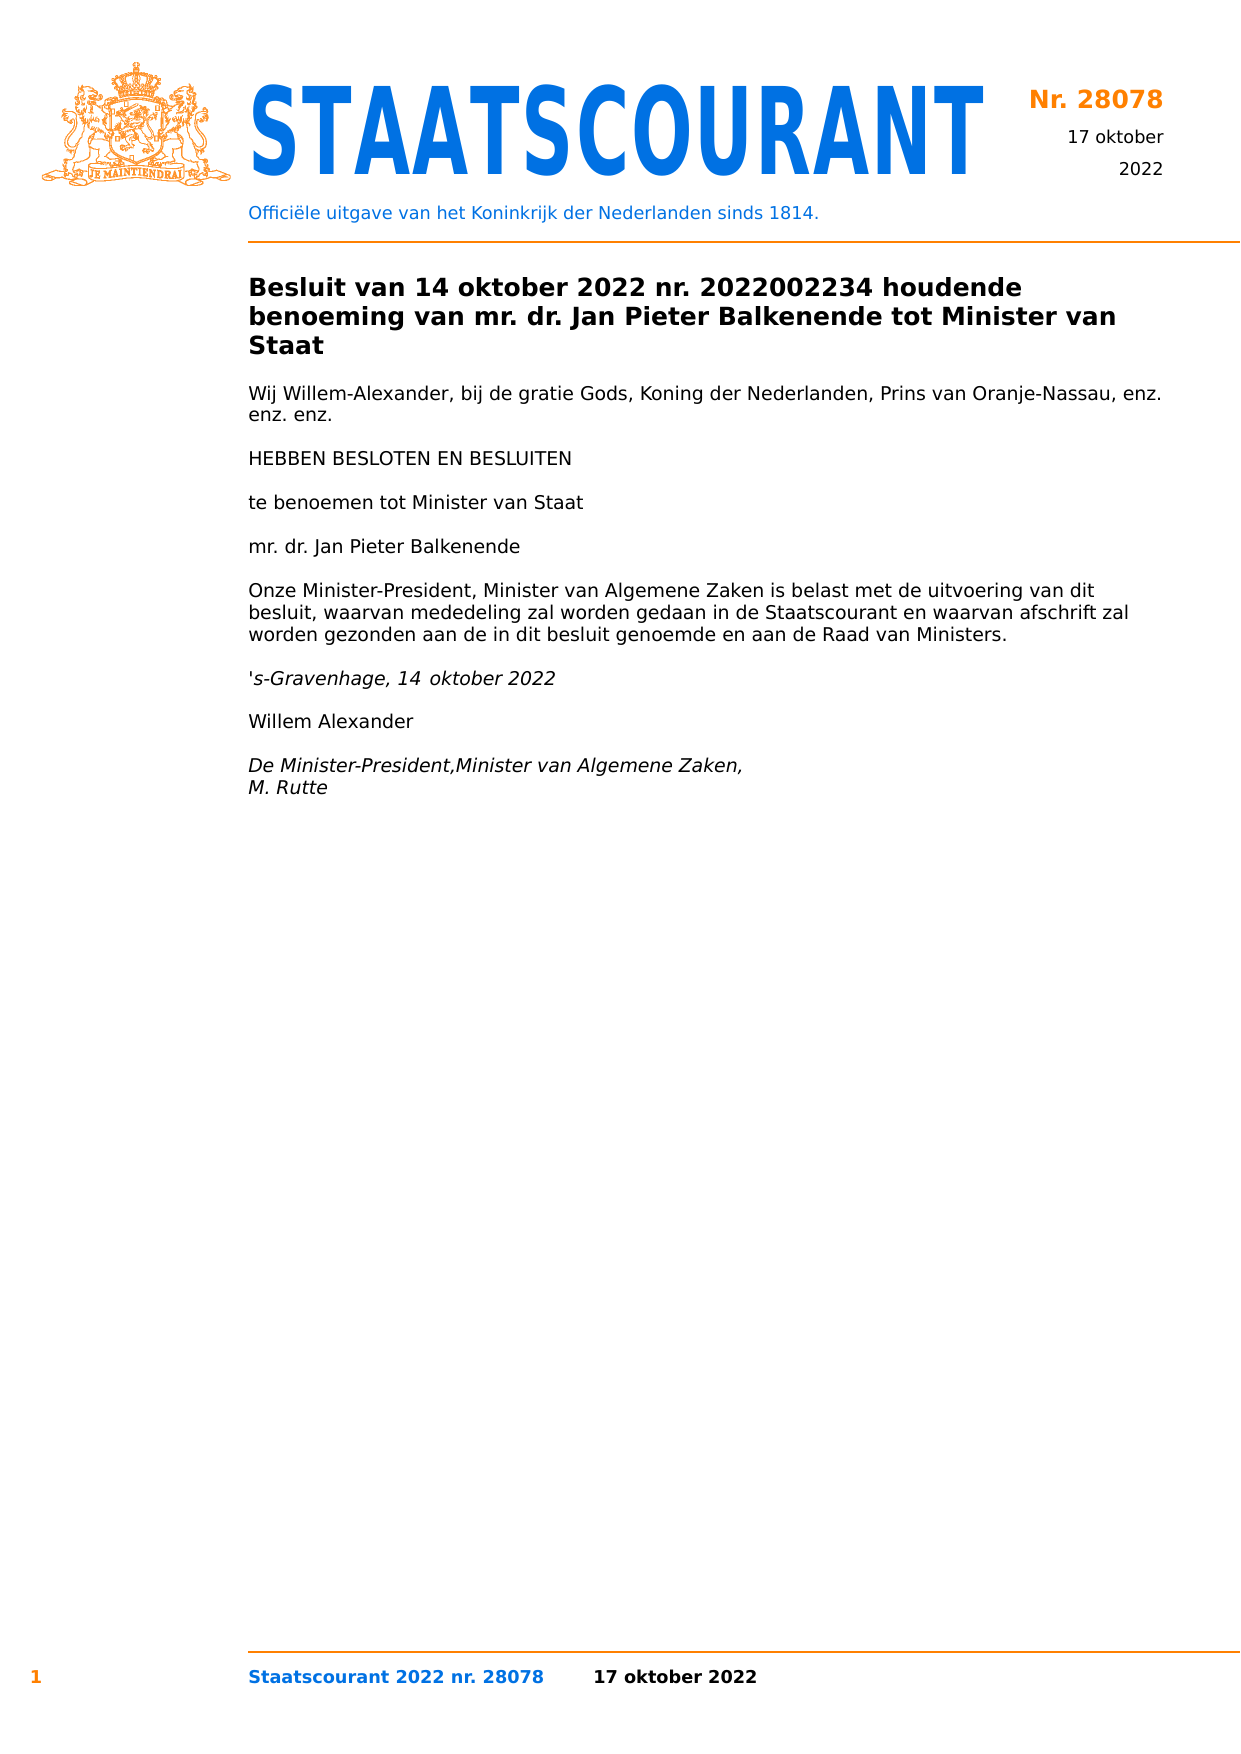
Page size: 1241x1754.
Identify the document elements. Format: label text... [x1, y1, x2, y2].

picture [41, 62, 231, 186]
text mr. dr. Jan Pieter Balkenende [248, 536, 1163, 558]
text te benoemen tot Minister van Staat [248, 492, 1163, 514]
subtitle Besluit van 14 oktober 2022 nr. 2022002234 houdende benoeming van mr. dr. Jan Pieter Balkenende tot Minister van Staat [248, 273, 1163, 361]
text Wij Willem-Alexander, bij de gratie Gods, Koning der Nederlanden, Prins van Oranje-Nassau, enz. enz. enz. [248, 382, 1163, 426]
table_header [25, 62, 248, 241]
text Onze Minister-President, Minister van Algemene Zaken is belast met de uitvoering van dit besluit, waarvan mededeling zal worden gedaan in de Staatscourant en waarvan afschrift zal worden gezonden aan de in dit besluit genoemde en aan de Raad van Ministers. [248, 580, 1163, 646]
text HEBBEN BESLOTEN EN BESLUITEN [248, 448, 1163, 470]
text De Minister-President,Minister van Algemene Zaken, M. Rutte [248, 755, 1163, 799]
text Willem Alexander [248, 711, 1163, 733]
table_cell 2022 [998, 153, 1240, 203]
text 's-Gravenhage, 14 oktober 2022 [248, 668, 1163, 689]
table_cell Officiële uitgave van het Koninkrijk der Nederlanden sinds 1814. [248, 203, 1240, 241]
table_header STAATSCOURANT [248, 62, 998, 203]
table_cell 17 oktober [998, 121, 1240, 153]
table_header Nr. 28078 [998, 62, 1240, 121]
